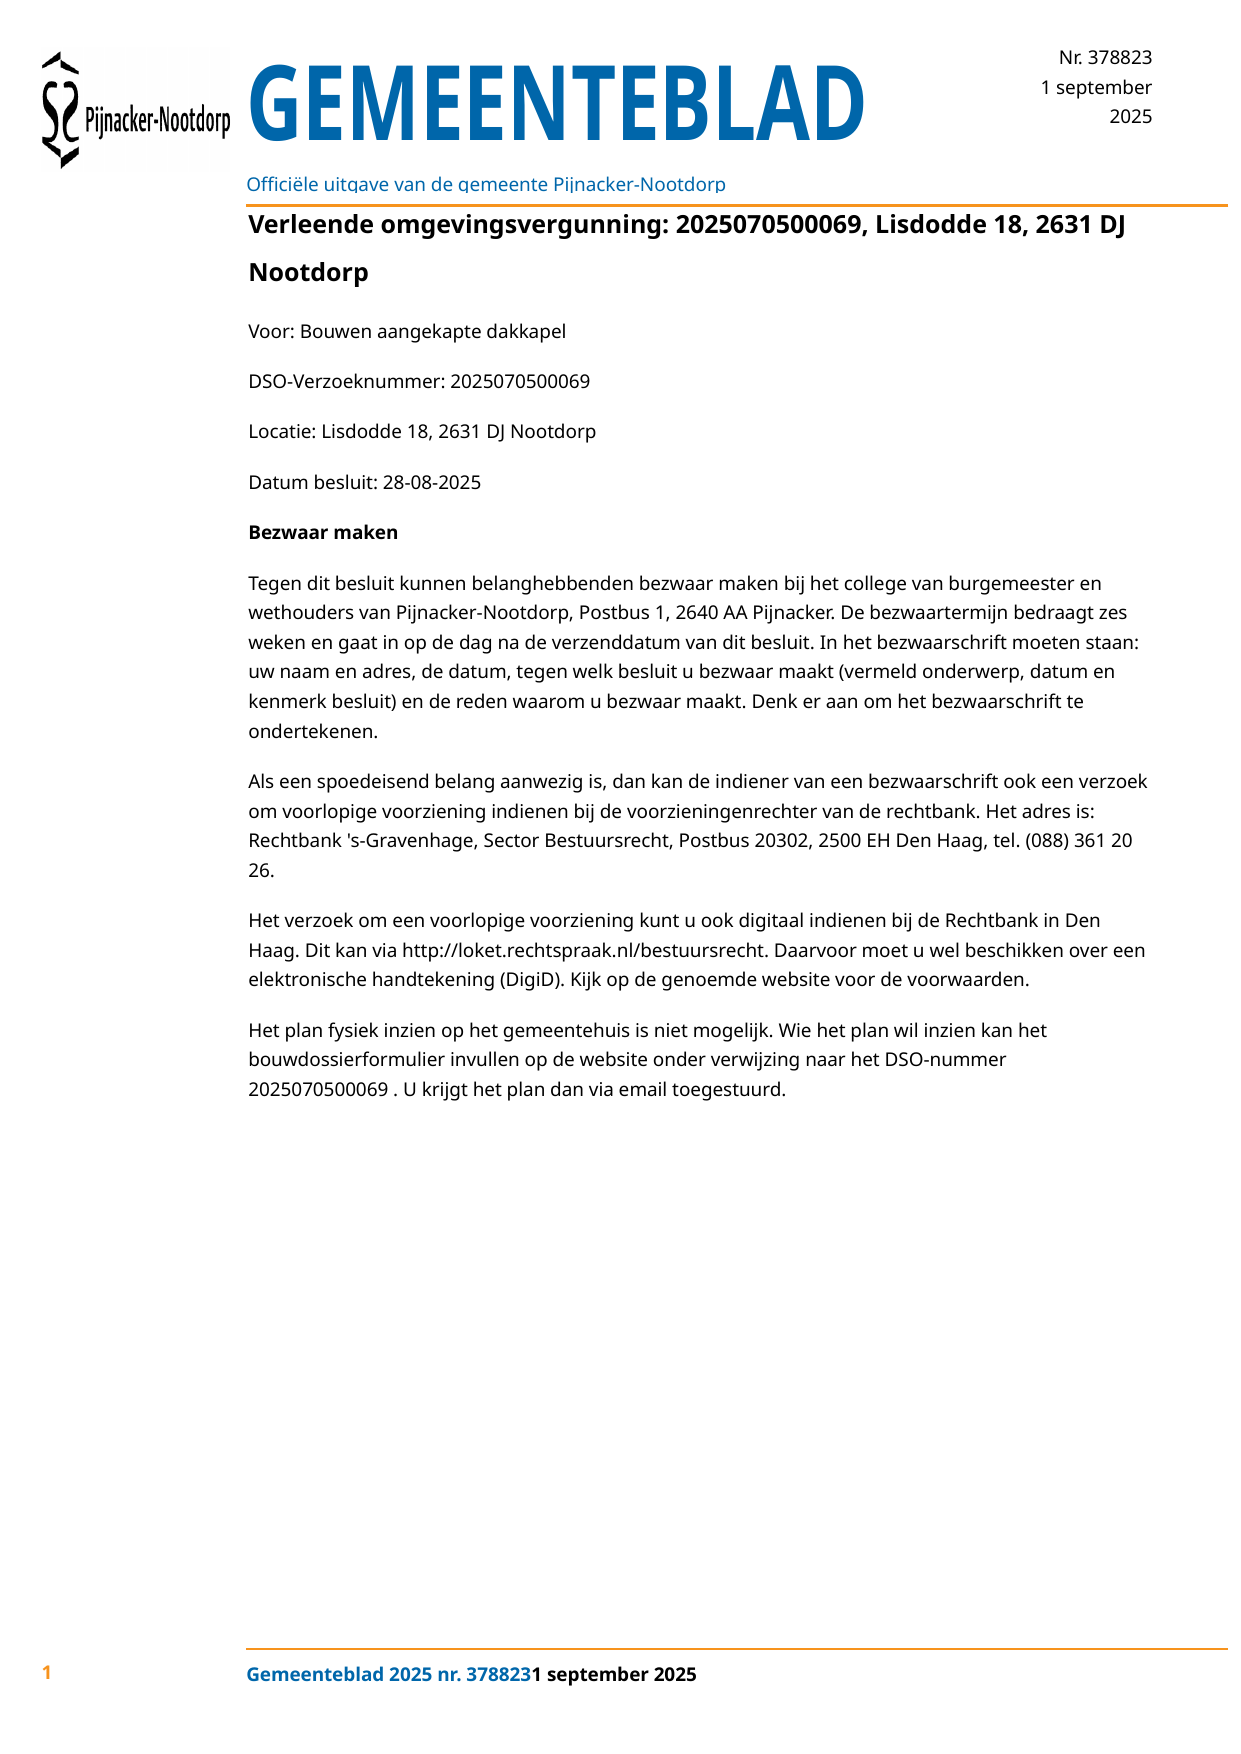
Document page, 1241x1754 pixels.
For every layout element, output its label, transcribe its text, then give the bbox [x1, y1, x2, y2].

picture [41, 47, 231, 172]
text Locatie: Lisdodde 18, 2631 DJ Nootdorp [248, 419, 1152, 444]
text Verleende omgevingsvergunning: 2025070500069, Lisdodde 18, 2631 DJ Nootdorp [248, 207, 1152, 288]
text Het verzoek om een voorlopige voorziening kunt u ook digitaal indienen bij de Rechtbank in Den Haag. Dit kan via http://loket.rechtspraak.nl/bestuursrecht. Daarvoor moet u wel beschikken over een elektronische handtekening (DigiD). Kijk op de genoemde website voor de voorwaarden. [248, 907, 1152, 992]
text Bezwaar maken [248, 519, 1152, 545]
text Het plan fysiek inzien op het gemeentehuis is niet mogelijk. Wie het plan wil inzien kan het bouwdossierformulier invullen op de website onder verwijzing naar het DSO-nummer 2025070500069 . U krijgt het plan dan via email toegestuurd. [248, 1017, 1152, 1102]
text Als een spoedeisend belang aanwezig is, dan kan de indiener van een bezwaarschrift ook een verzoek om voorlopige voorziening indienen bij de voorzieningenrechter van de rechtbank. Het adres is: Rechtbank 's-Gravenhage, Sector Bestuursrecht, Postbus 20302, 2500 EH Den Haag, tel. (088) 361 20 26. [248, 768, 1152, 883]
text Voor: Bouwen aangekapte dakkapel [248, 318, 1152, 344]
text DSO-Verzoeknummer: 2025070500069 [248, 368, 1152, 394]
text Datum besluit: 28-08-2025 [248, 469, 1152, 495]
text Tegen dit besluit kunnen belanghebbenden bezwaar maken bij het college van burgemeester en wethouders van Pijnacker-Nootdorp, Postbus 1, 2640 AA Pijnacker. De bezwaartermijn bedraagt zes weken en gaat in op de dag na de verzenddatum van dit besluit. In het bezwaarschrift moeten staan: uw naam en adres, de datum, tegen welk besluit u bezwaar maakt (vermeld onderwerp, datum en kenmerk besluit) en de reden waarom u bezwaar maakt. Denk er aan om het bezwaarschrift te ondertekenen. [248, 570, 1152, 744]
